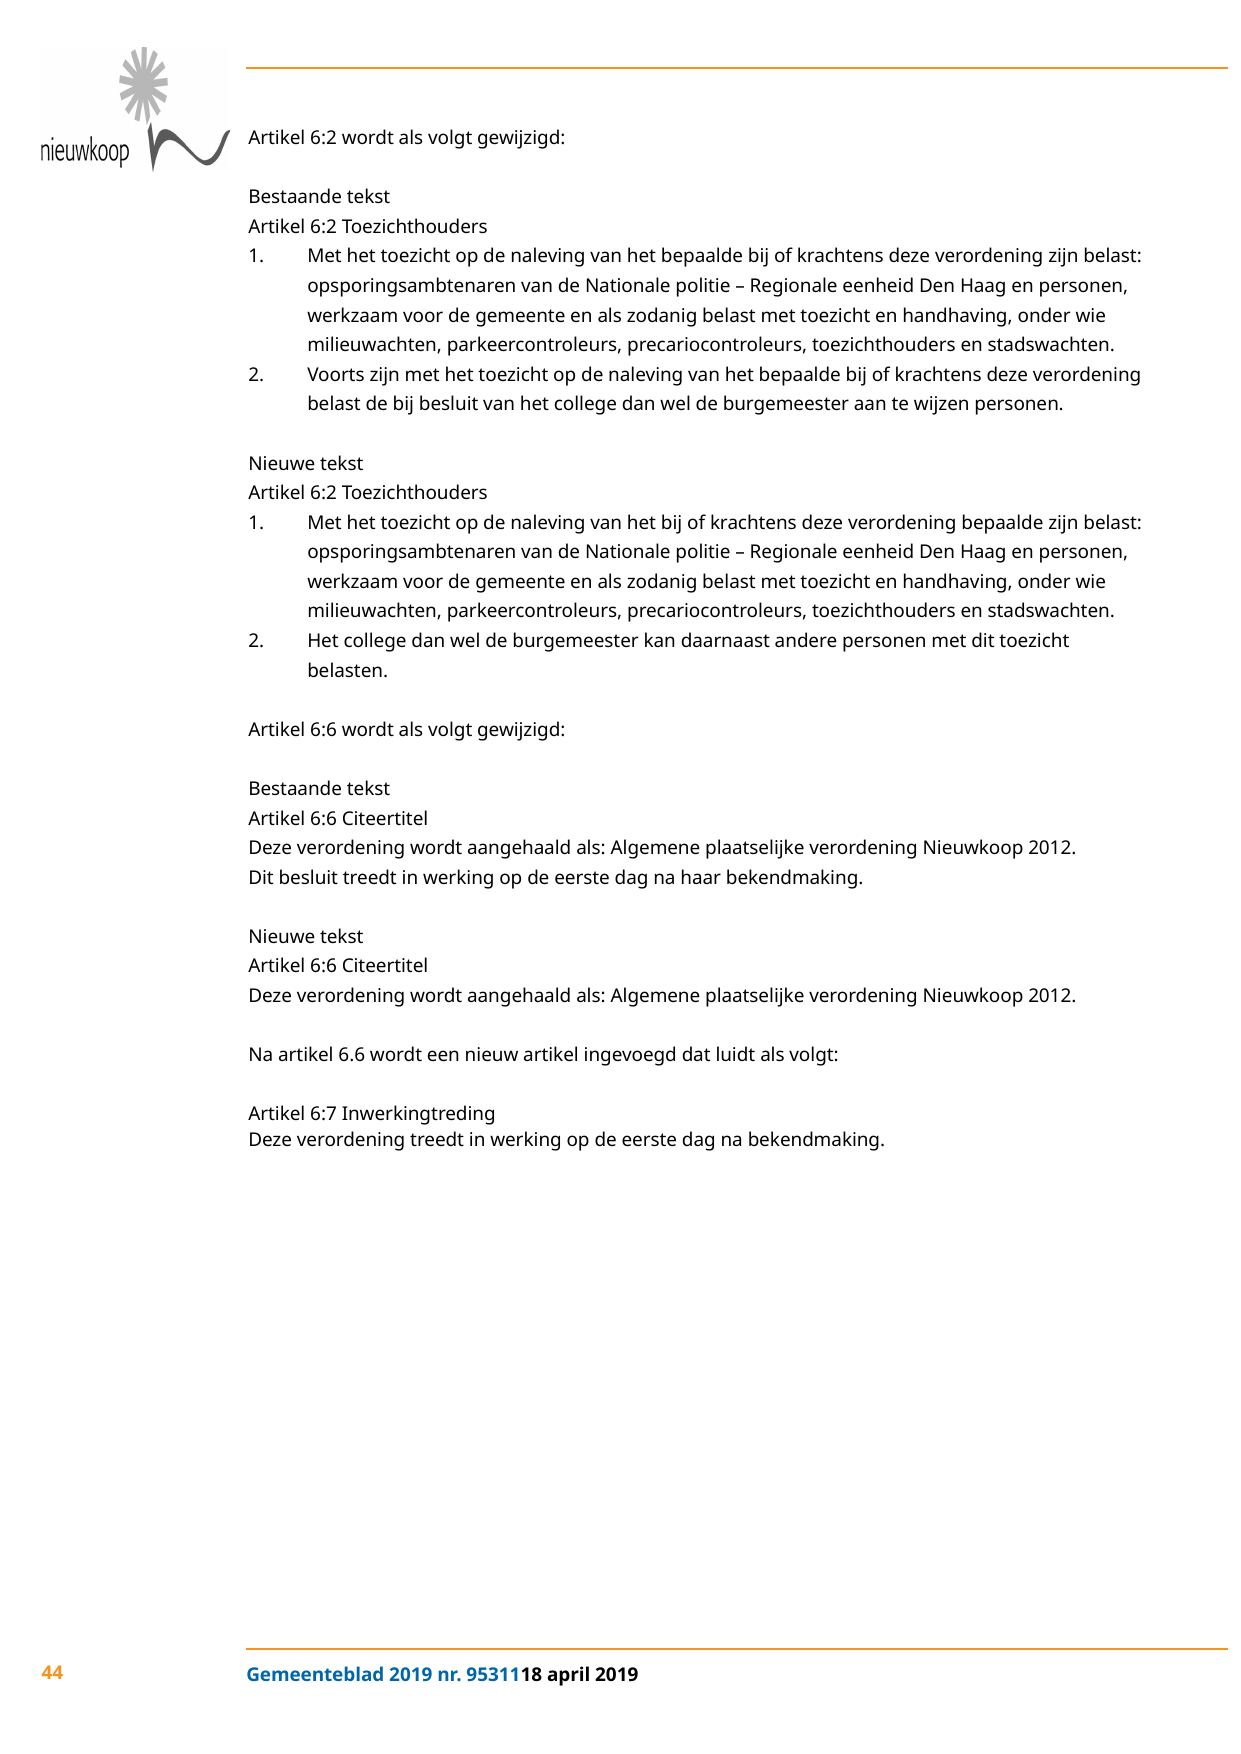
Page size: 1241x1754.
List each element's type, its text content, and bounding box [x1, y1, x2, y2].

text Artikel 6:6 Citeertitel [248, 953, 1152, 978]
text Artikel 6:2 Toezichthouders [248, 213, 1152, 239]
text Bestaande tekst [248, 775, 1152, 801]
text Na artikel 6.6 wordt een nieuw artikel ingevoegd dat luidt als volgt: [248, 1041, 1152, 1067]
text Nieuwe tekst [248, 450, 1152, 476]
text Deze verordening wordt aangehaald als: Algemene plaatselijke verordening Nieuwkoop 2012. [248, 834, 1152, 860]
text Artikel 6:6 Citeertitel [248, 805, 1152, 831]
list Voorts zijn met het toezicht op de naleving van het bepaalde bij of krachtens deze verordening belast de bij besluit van het college dan wel de burgemeester aan te wijzen personen. [248, 361, 1152, 416]
picture [41, 47, 231, 172]
list Met het toezicht op de naleving van het bepaalde bij of krachtens deze verordening zijn belast: opsporingsambtenaren van de Nationale politie – Regionale eenheid Den Haag en personen, werkzaam voor de gemeente en als zodanig belast met toezicht en handhaving, onder wie milieuwachten, parkeercontroleurs, precariocontroleurs, toezichthouders en stadswachten. [248, 243, 1152, 357]
text Artikel 6:7 Inwerkingtreding [248, 1101, 1152, 1126]
text Dit besluit treedt in werking op de eerste dag na haar bekendmaking. [248, 864, 1152, 890]
text Deze verordening treedt in werking op de eerste dag na bekendmaking. [248, 1126, 1152, 1152]
text Artikel 6:2 wordt als volgt gewijzigd: [248, 124, 1152, 150]
text Nieuwe tekst [248, 923, 1152, 949]
list Met het toezicht op de naleving van het bij of krachtens deze verordening bepaalde zijn belast: opsporingsambtenaren van de Nationale politie – Regionale eenheid Den Haag en personen, werkzaam voor de gemeente en als zodanig belast met toezicht en handhaving, onder wie milieuwachten, parkeercontroleurs, precariocontroleurs, toezichthouders en stadswachten. [248, 509, 1152, 623]
list Het college dan wel de burgemeester kan daarnaast andere personen met dit toezicht belasten. [248, 627, 1152, 683]
text Artikel 6:2 Toezichthouders [248, 479, 1152, 505]
text Bestaande tekst [248, 183, 1152, 209]
text Deze verordening wordt aangehaald als: Algemene plaatselijke verordening Nieuwkoop 2012. [248, 982, 1152, 1008]
text Artikel 6:6 wordt als volgt gewijzigd: [248, 716, 1152, 742]
